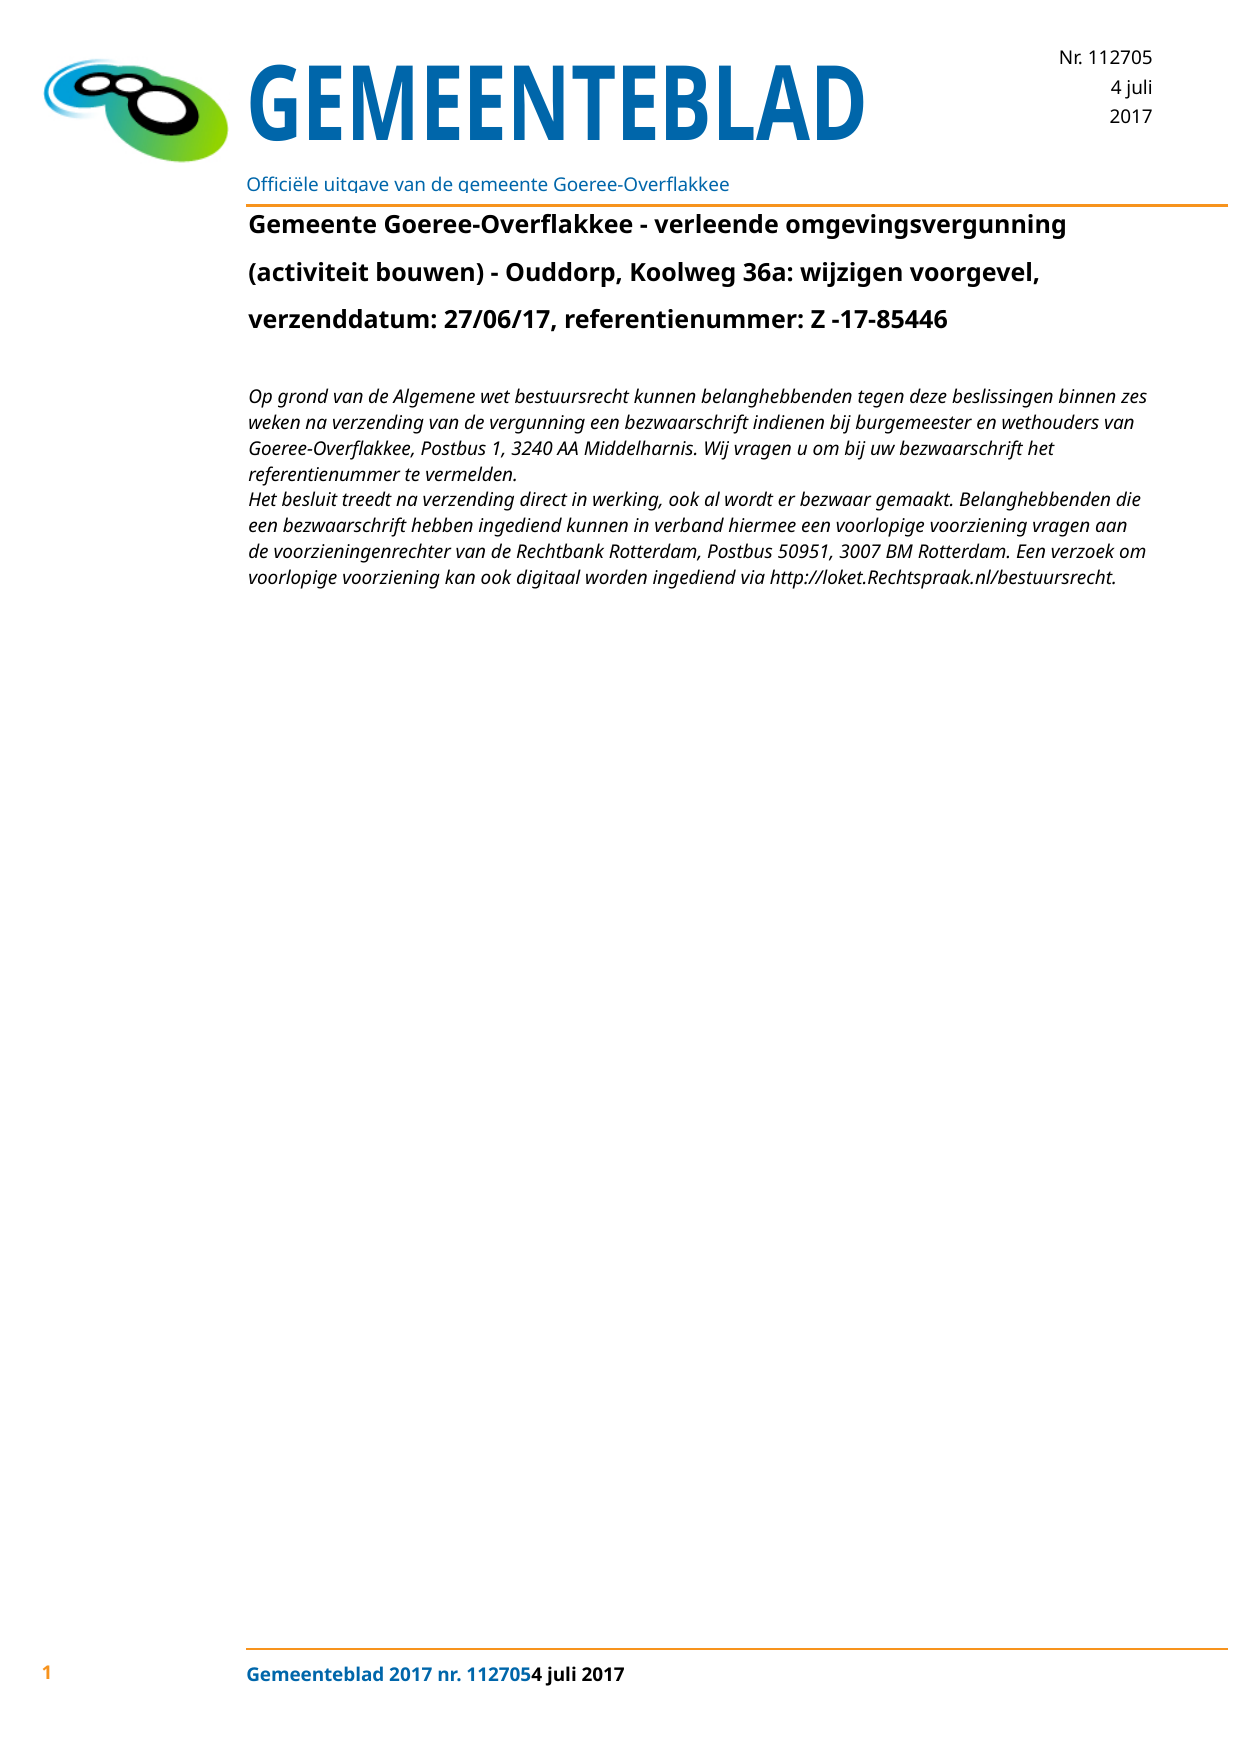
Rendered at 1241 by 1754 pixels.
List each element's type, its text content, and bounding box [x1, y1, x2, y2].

text Op grond van de Algemene wet bestuursrecht kunnen belanghebbenden tegen deze beslissingen binnen zes weken na verzending van de vergunning een bezwaarschrift indienen bij burgemeester en wethouders van Goeree-Overflakkee, Postbus 1, 3240 AA Middelharnis. Wij vragen u om bij uw bezwaarschrift het referentienummer te vermelden. [248, 384, 1152, 487]
text Het besluit treedt na verzending direct in werking, ook al wordt er bezwaar gemaakt. Belanghebbenden die een bezwaarschrift hebben ingediend kunnen in verband hiermee een voorlopige voorziening vragen aan de voorzieningenrechter van de Rechtbank Rotterdam, Postbus 50951, 3007 BM Rotterdam. Een verzoek om voorlopige voorziening kan ook digitaal worden ingediend via http://loket.Rechtspraak.nl/bestuursrecht. [248, 487, 1152, 589]
picture [41, 47, 231, 172]
text Gemeente Goeree-Overflakkee - verleende omgevingsvergunning (activiteit bouwen) - Ouddorp, Koolweg 36a: wijzigen voorgevel, verzenddatum: 27/06/17, referentienummer: Z -17-85446 [248, 207, 1152, 336]
